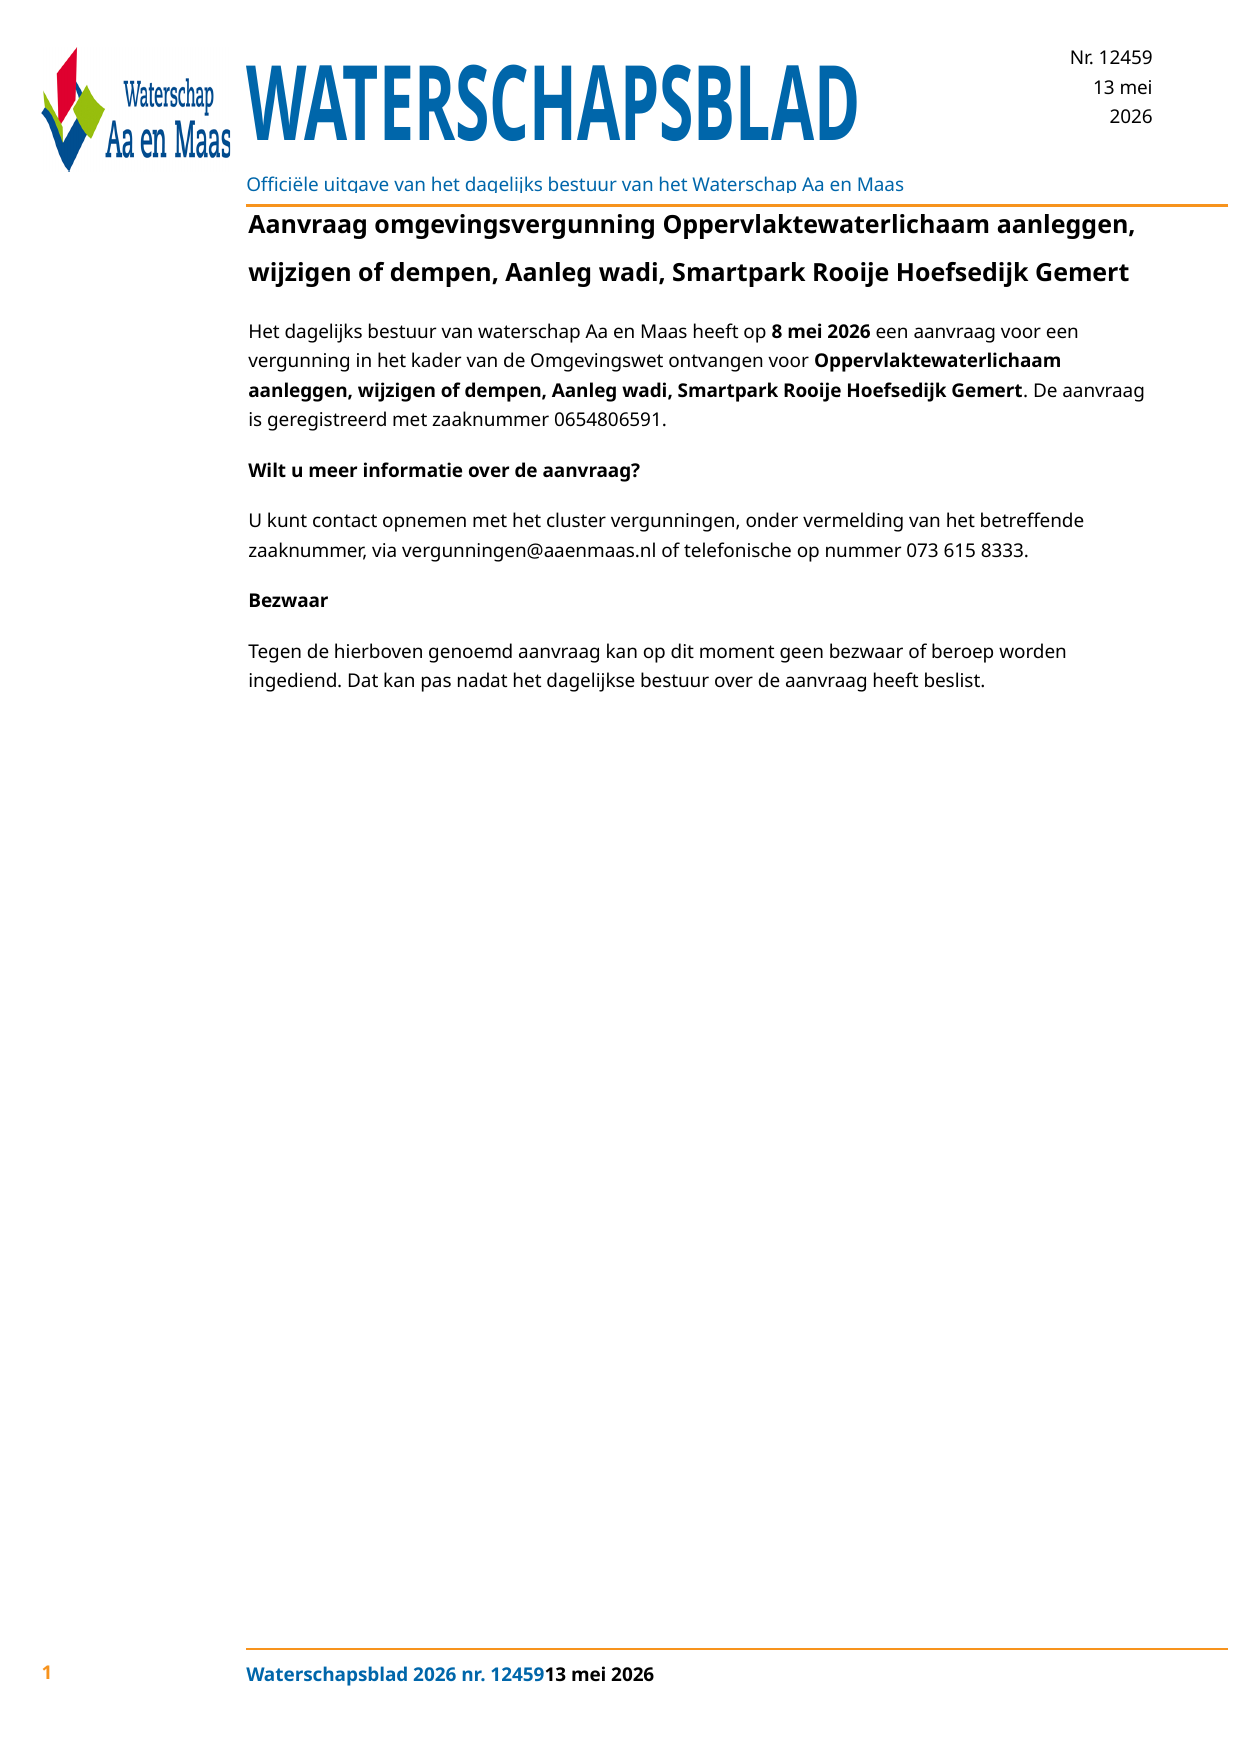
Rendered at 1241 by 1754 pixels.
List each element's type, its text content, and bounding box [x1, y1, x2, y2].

text Tegen de hierboven genoemd aanvraag kan op dit moment geen bezwaar of beroep worden ingediend. Dat kan pas nadat het dagelijkse bestuur over de aanvraag heeft beslist. [248, 638, 1152, 693]
text Het dagelijks bestuur van waterschap Aa en Maas heeft op 8 mei 2026 een aanvraag voor een vergunning in het kader van de Omgevingswet ontvangen voor Oppervlaktewaterlichaam aanleggen, wijzigen of dempen, Aanleg wadi, Smartpark Rooije Hoefsedijk Gemert. De aanvraag is geregistreerd met zaaknummer 0654806591. [248, 318, 1152, 432]
text Bezwaar [248, 587, 1152, 613]
text Wilt u meer informatie over de aanvraag? [248, 457, 1152, 483]
text U kunt contact opnemen met het cluster vergunningen, onder vermelding van het betreffende zaaknummer, via vergunningen@aaenmaas.nl of telefonische op nummer 073 615 8333. [248, 507, 1152, 563]
text Aanvraag omgevingsvergunning Oppervlaktewaterlichaam aanleggen, wijzigen of dempen, Aanleg wadi, Smartpark Rooije Hoefsedijk Gemert [248, 207, 1152, 288]
picture [41, 47, 231, 172]
